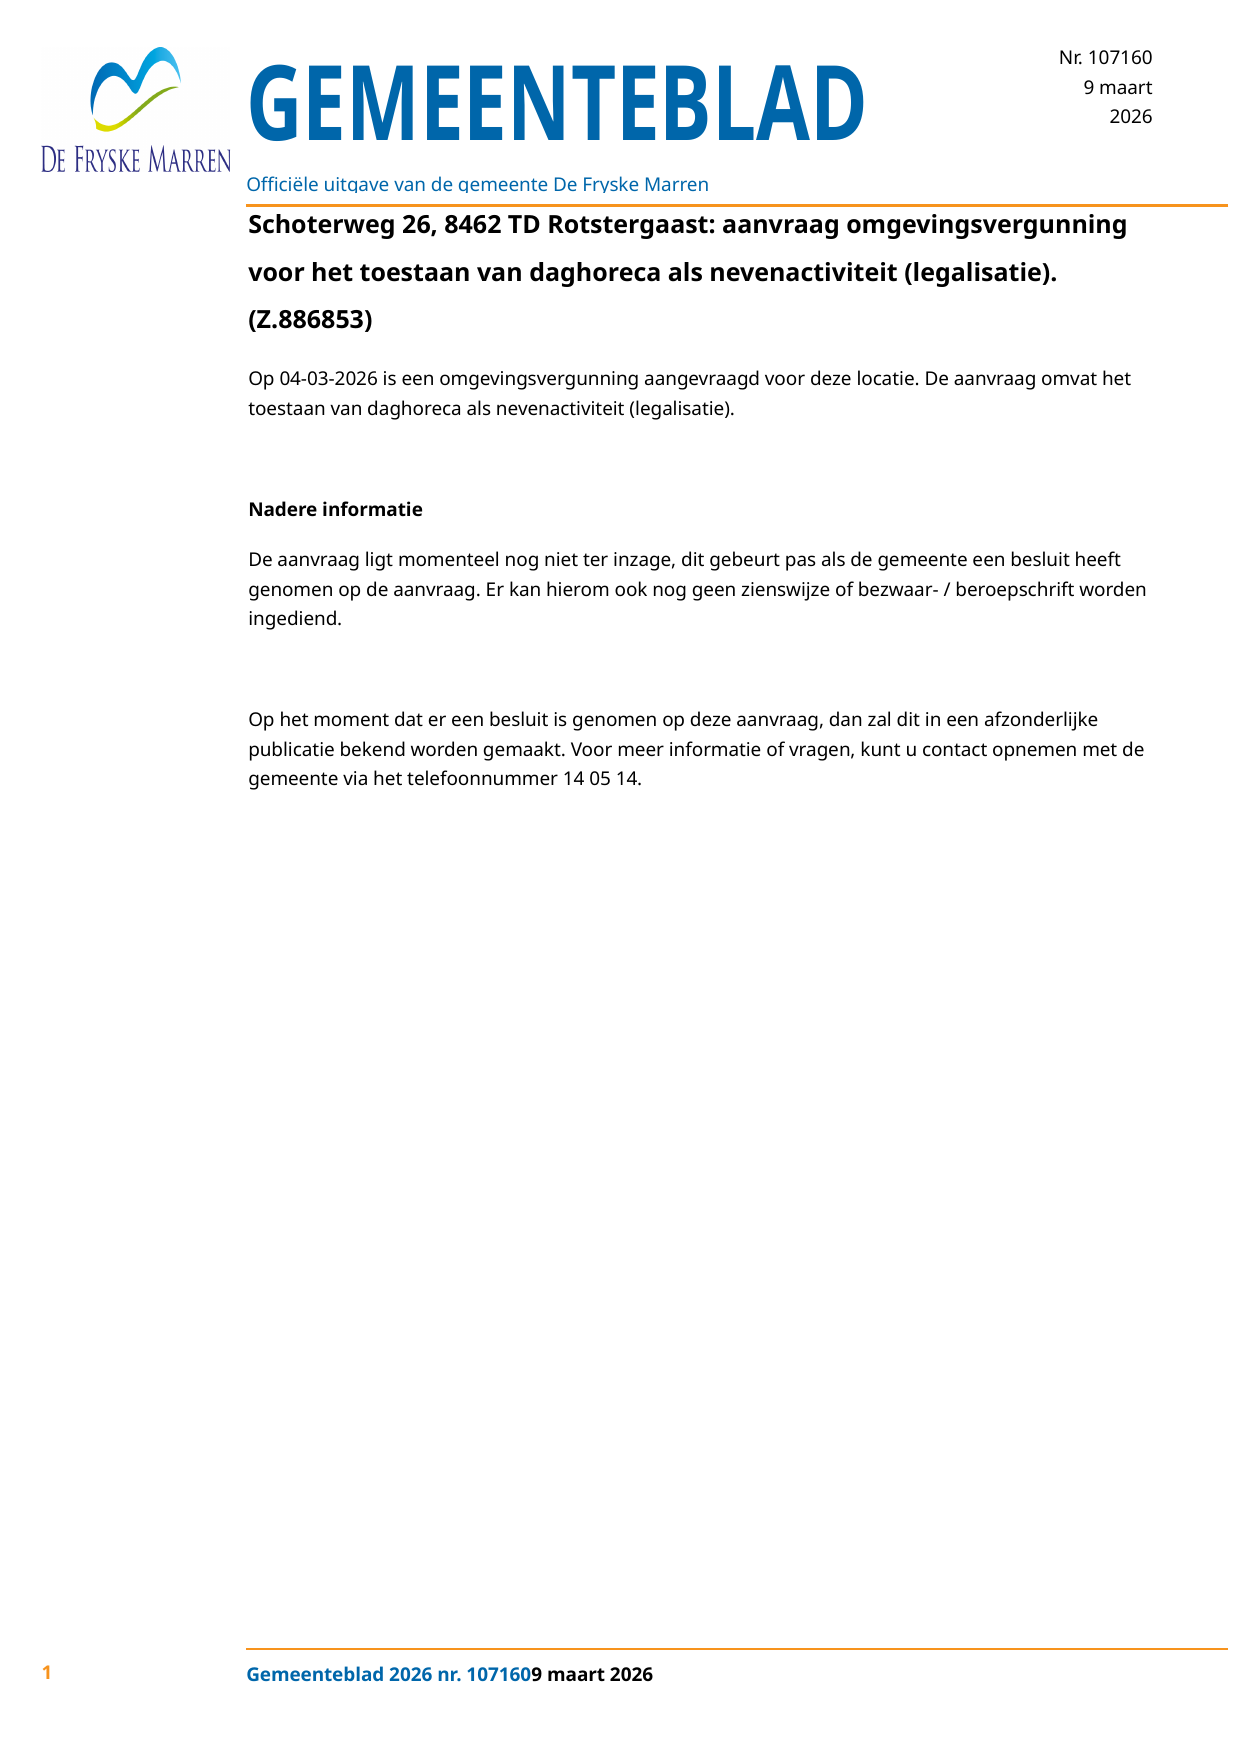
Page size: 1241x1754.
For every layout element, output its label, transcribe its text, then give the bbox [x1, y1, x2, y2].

text Nadere informatie [248, 496, 1152, 522]
text De aanvraag ligt momenteel nog niet ter inzage, dit gebeurt pas als de gemeente een besluit heeft genomen op de aanvraag. Er kan hierom ook nog geen zienswijze of bezwaar- / beroepschrift worden ingediend. [248, 546, 1152, 631]
picture [41, 47, 231, 172]
text Op het moment dat er een besluit is genomen op deze aanvraag, dan zal dit in een afzonderlijke publicatie bekend worden gemaakt. Voor meer informatie of vragen, kunt u contact opnemen met de gemeente via het telefoonnummer 14 05 14. [248, 706, 1152, 791]
text Op 04-03-2026 is een omgevingsvergunning aangevraagd voor deze locatie. De aanvraag omvat het toestaan van daghoreca als nevenactiviteit (legalisatie). [248, 366, 1152, 421]
text Schoterweg 26, 8462 TD Rotstergaast: aanvraag omgevingsvergunning voor het toestaan van daghoreca als nevenactiviteit (legalisatie). (Z.886853) [248, 207, 1152, 336]
